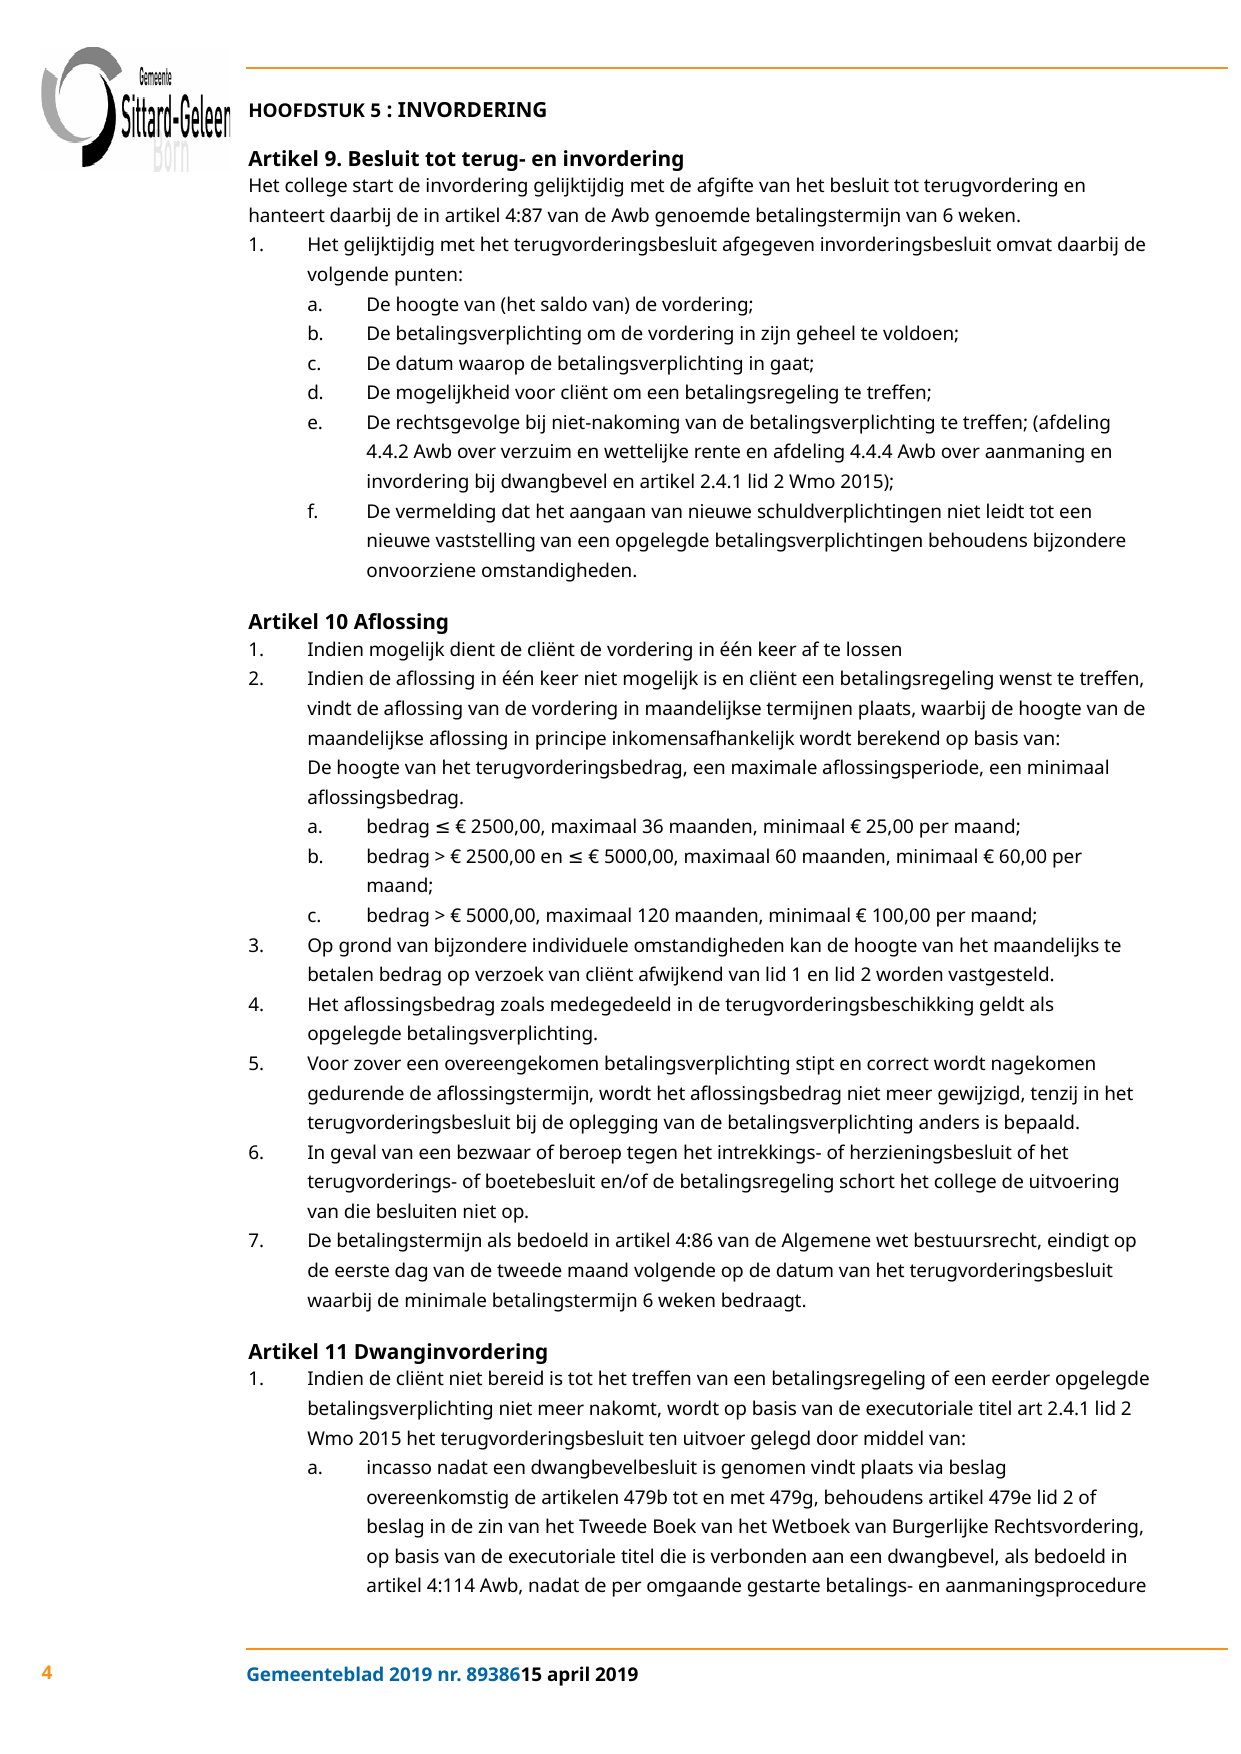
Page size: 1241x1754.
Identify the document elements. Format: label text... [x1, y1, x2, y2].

text Artikel 11 Dwanginvordering [248, 1337, 1152, 1366]
list Op grond van bijzondere individuele omstandigheden kan de hoogte van het maandelijks te betalen bedrag op verzoek van cliënt afwijkend van lid 1 en lid 2 worden vastgesteld. [248, 932, 1152, 987]
list De datum waarop de betalingsverplichting in gaat; [307, 350, 1152, 376]
list De betalingsverplichting om de vordering in zijn geheel te voldoen; [307, 320, 1152, 346]
list Het aflossingsbedrag zoals medegedeeld in de terugvorderingsbeschikking geldt als opgelegde betalingsverplichting. [248, 991, 1152, 1046]
list Indien de cliënt niet bereid is tot het treffen van een betalingsregeling of een eerder opgelegde betalingsverplichting niet meer nakomt, wordt op basis van de executoriale titel art 2.4.1 lid 2 Wmo 2015 het terugvorderingsbesluit ten uitvoer gelegd door middel van: [248, 1366, 1152, 1451]
list Voor zover een overeengekomen betalingsverplichting stipt en correct wordt nagekomen gedurende de aflossingstermijn, wordt het aflossingsbedrag niet meer gewijzigd, tenzij in het terugvorderingsbesluit bij de oplegging van de betalingsverplichting anders is bepaald. [248, 1050, 1152, 1135]
list Indien de aflossing in één keer niet mogelijk is en cliënt een betalingsregeling wenst te treffen, vindt de aflossing van de vordering in maandelijkse termijnen plaats, waarbij de hoogte van de maandelijkse aflossing in principe inkomensafhankelijk wordt berekend op basis van: [248, 666, 1152, 750]
list bedrag > € 5000,00, maximaal 120 maanden, minimaal € 100,00 per maand; [307, 902, 1152, 928]
picture [41, 47, 231, 172]
list De rechtsgevolge bij niet-nakoming van de betalingsverplichting te treffen; (afdeling 4.4.2 Awb over verzuim en wettelijke rente en afdeling 4.4.4 Awb over aanmaning en invordering bij dwangbevel en artikel 2.4.1 lid 2 Wmo 2015); [307, 409, 1152, 494]
list De hoogte van (het saldo van) de vordering; [307, 291, 1152, 317]
list De vermelding dat het aangaan van nieuwe schuldverplichtingen niet leidt tot een nieuwe vaststelling van een opgelegde betalingsverplichtingen behoudens bijzondere onvoorziene omstandigheden. [307, 498, 1152, 583]
text Artikel 10 Aflossing [248, 607, 1152, 636]
text HOOFDSTUK 5 : INVORDERING [248, 95, 1152, 123]
list Het gelijktijdig met het terugvorderingsbesluit afgegeven invorderingsbesluit omvat daarbij de volgende punten: [248, 232, 1152, 287]
list Indien mogelijk dient de cliënt de vordering in één keer af te lossen [248, 636, 1152, 662]
list bedrag ≤ € 2500,00, maximaal 36 maanden, minimaal € 25,00 per maand; [307, 813, 1152, 839]
list De betalingstermijn als bedoeld in artikel 4:86 van de Algemene wet bestuursrecht, eindigt op de eerste dag van de tweede maand volgende op de datum van het terugvorderingsbesluit waarbij de minimale betalingstermijn 6 weken bedraagt. [248, 1228, 1152, 1312]
list In geval van een bezwaar of beroep tegen het intrekkings- of herzieningsbesluit of het terugvorderings- of boetebesluit en/of de betalingsregeling schort het college de uitvoering van die besluiten niet op. [248, 1139, 1152, 1224]
text Artikel 9. Besluit tot terug- en invordering [248, 144, 1152, 172]
list De mogelijkheid voor cliënt om een betalingsregeling te treffen; [307, 379, 1152, 405]
list bedrag > € 2500,00 en ≤ € 5000,00, maximaal 60 maanden, minimaal € 60,00 per maand; [307, 843, 1152, 898]
list incasso nadat een dwangbevelbesluit is genomen vindt plaats via beslag overeenkomstig de artikelen 479b tot en met 479g, behoudens artikel 479e lid 2 of beslag in de zin van het Tweede Boek van het Wetboek van Burgerlijke Rechtsvordering, op basis van de executoriale titel die is verbonden aan een dwangbevel, als bedoeld in artikel 4:114 Awb, nadat de per omgaande gestarte betalings- en aanmaningsprocedure [307, 1454, 1152, 1598]
list De hoogte van het terugvorderingsbedrag, een maximale aflossingsperiode, een minimaal aflossingsbedrag. [248, 754, 1152, 809]
text Het college start de invordering gelijktijdig met de afgifte van het besluit tot terugvordering en hanteert daarbij de in artikel 4:87 van de Awb genoemde betalingstermijn van 6 weken. [248, 172, 1152, 228]
